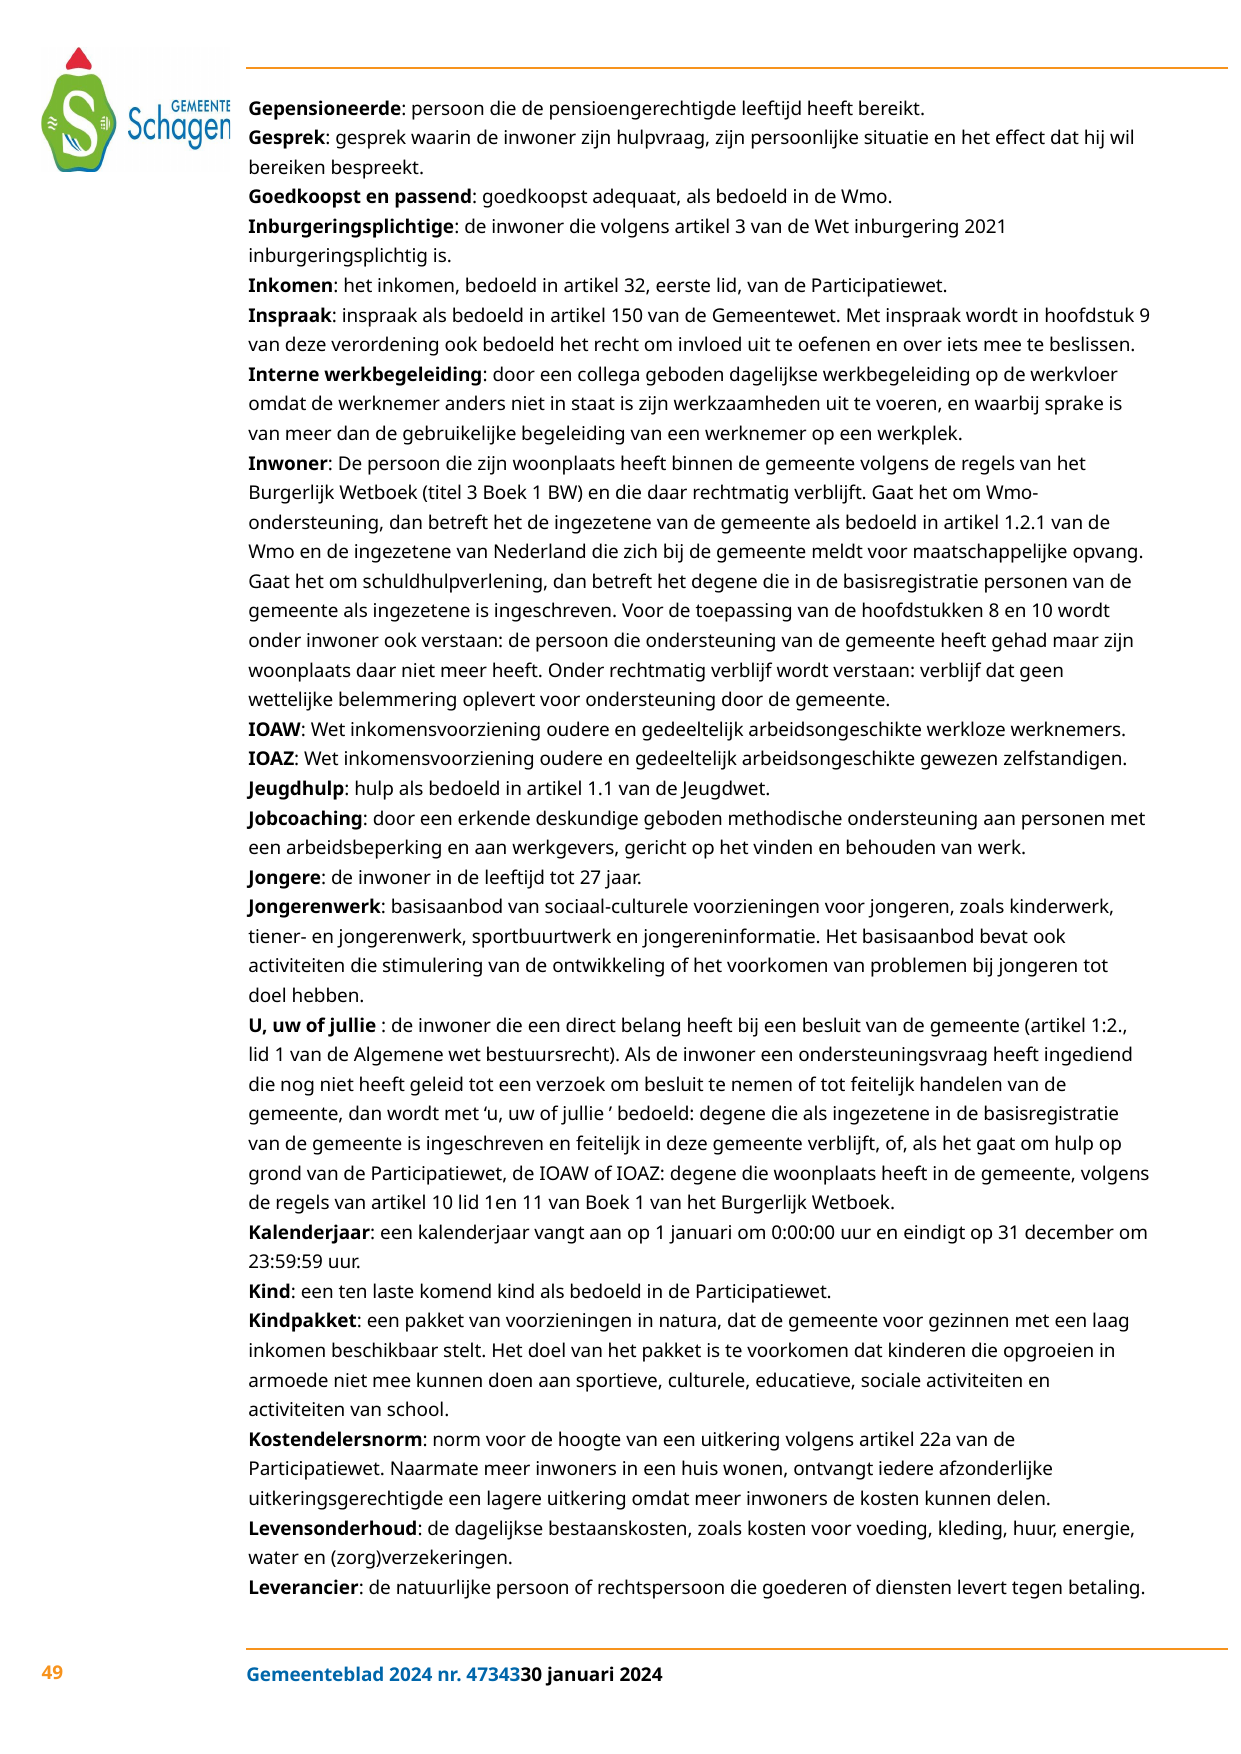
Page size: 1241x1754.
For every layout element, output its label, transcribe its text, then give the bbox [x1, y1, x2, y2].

text Jongere: de inwoner in de leeftijd tot 27 jaar. [248, 864, 1152, 890]
picture [41, 47, 231, 172]
text Inspraak: inspraak als bedoeld in artikel 150 van de Gemeentewet. Met inspraak wordt in hoofdstuk 9 van deze verordening ook bedoeld het recht om invloed uit te oefenen en over iets mee te beslissen. [248, 302, 1152, 357]
text Gesprek: gesprek waarin de inwoner zijn hulpvraag, zijn persoonlijke situatie en het effect dat hij wil bereiken bespreekt. [248, 124, 1152, 180]
text Levensonderhoud: de dagelijkse bestaanskosten, zoals kosten voor voeding, kleding, huur, energie, water en (zorg)verzekeringen. [248, 1515, 1152, 1570]
text Leverancier: de natuurlijke persoon of rechtspersoon die goederen of diensten levert tegen betaling. [248, 1574, 1152, 1600]
text U, uw of jullie : de inwoner die een direct belang heeft bij een besluit van de gemeente (artikel 1:2., lid 1 van de Algemene wet bestuursrecht). Als de inwoner een ondersteuningsvraag heeft ingediend die nog niet heeft geleid tot een verzoek om besluit te nemen of tot feitelijk handelen van de gemeente, dan wordt met ‘u, uw of jullie ’ bedoeld: degene die als ingezetene in de basisregistratie van de gemeente is ingeschreven en feitelijk in deze gemeente verblijft, of, als het gaat om hulp op grond van de Participatiewet, de IOAW of IOAZ: degene die woonplaats heeft in de gemeente, volgens de regels van artikel 10 lid 1en 11 van Boek 1 van het Burgerlijk Wetboek. [248, 1012, 1152, 1215]
text Inburgeringsplichtige: de inwoner die volgens artikel 3 van de Wet inburgering 2021 inburgeringsplichtig is. [248, 213, 1152, 268]
text Jobcoaching: door een erkende deskundige geboden methodische ondersteuning aan personen met een arbeidsbeperking en aan werkgevers, gericht op het vinden en behouden van werk. [248, 805, 1152, 860]
text Kindpakket: een pakket van voorzieningen in natura, dat de gemeente voor gezinnen met een laag inkomen beschikbaar stelt. Het doel van het pakket is te voorkomen dat kinderen die opgroeien in armoede niet mee kunnen doen aan sportieve, culturele, educatieve, sociale activiteiten en activiteiten van school. [248, 1308, 1152, 1422]
text IOAW: Wet inkomensvoorziening oudere en gedeeltelijk arbeidsongeschikte werkloze werknemers. [248, 716, 1152, 742]
text Inkomen: het inkomen, bedoeld in artikel 32, eerste lid, van de Participatiewet. [248, 272, 1152, 298]
text Gepensioneerde: persoon die de pensioengerechtigde leeftijd heeft bereikt. [248, 95, 1152, 121]
text IOAZ: Wet inkomensvoorziening oudere en gedeeltelijk arbeidsongeschikte gewezen zelfstandigen. [248, 746, 1152, 771]
text Inwoner: De persoon die zijn woonplaats heeft binnen de gemeente volgens de regels van het Burgerlijk Wetboek (titel 3 Boek 1 BW) en die daar rechtmatig verblijft. Gaat het om Wmo-ondersteuning, dan betreft het de ingezetene van de gemeente als bedoeld in artikel 1.2.1 van de Wmo en de ingezetene van Nederland die zich bij de gemeente meldt voor maatschappelijke opvang. Gaat het om schuldhulpverlening, dan betreft het degene die in de basisregistratie personen van de gemeente als ingezetene is ingeschreven. Voor de toepassing van de hoofdstukken 8 en 10 wordt onder inwoner ook verstaan: de persoon die ondersteuning van de gemeente heeft gehad maar zijn woonplaats daar niet meer heeft. Onder rechtmatig verblijf wordt verstaan: verblijf dat geen wettelijke belemmering oplevert voor ondersteuning door de gemeente. [248, 450, 1152, 712]
text Jeugdhulp: hulp als bedoeld in artikel 1.1 van de Jeugdwet. [248, 775, 1152, 801]
text Interne werkbegeleiding: door een collega geboden dagelijkse werkbegeleiding op de werkvloer omdat de werknemer anders niet in staat is zijn werkzaamheden uit te voeren, en waarbij sprake is van meer dan de gebruikelijke begeleiding van een werknemer op een werkplek. [248, 361, 1152, 446]
text Kalenderjaar: een kalenderjaar vangt aan op 1 januari om 0:00:00 uur en eindigt op 31 december om 23:59:59 uur. [248, 1219, 1152, 1274]
text Kind: een ten laste komend kind als bedoeld in de Participatiewet. [248, 1278, 1152, 1304]
text Kostendelersnorm: norm voor de hoogte van een uitkering volgens artikel 22a van de Participatiewet. Naarmate meer inwoners in een huis wonen, ontvangt iedere afzonderlijke uitkeringsgerechtigde een lagere uitkering omdat meer inwoners de kosten kunnen delen. [248, 1426, 1152, 1511]
text Goedkoopst en passend: goedkoopst adequaat, als bedoeld in de Wmo. [248, 183, 1152, 209]
text Jongerenwerk: basisaanbod van sociaal-culturele voorzieningen voor jongeren, zoals kinderwerk, tiener- en jongerenwerk, sportbuurtwerk en jongereninformatie. Het basisaanbod bevat ook activiteiten die stimulering van de ontwikkeling of het voorkomen van problemen bij jongeren tot doel hebben. [248, 893, 1152, 1008]
